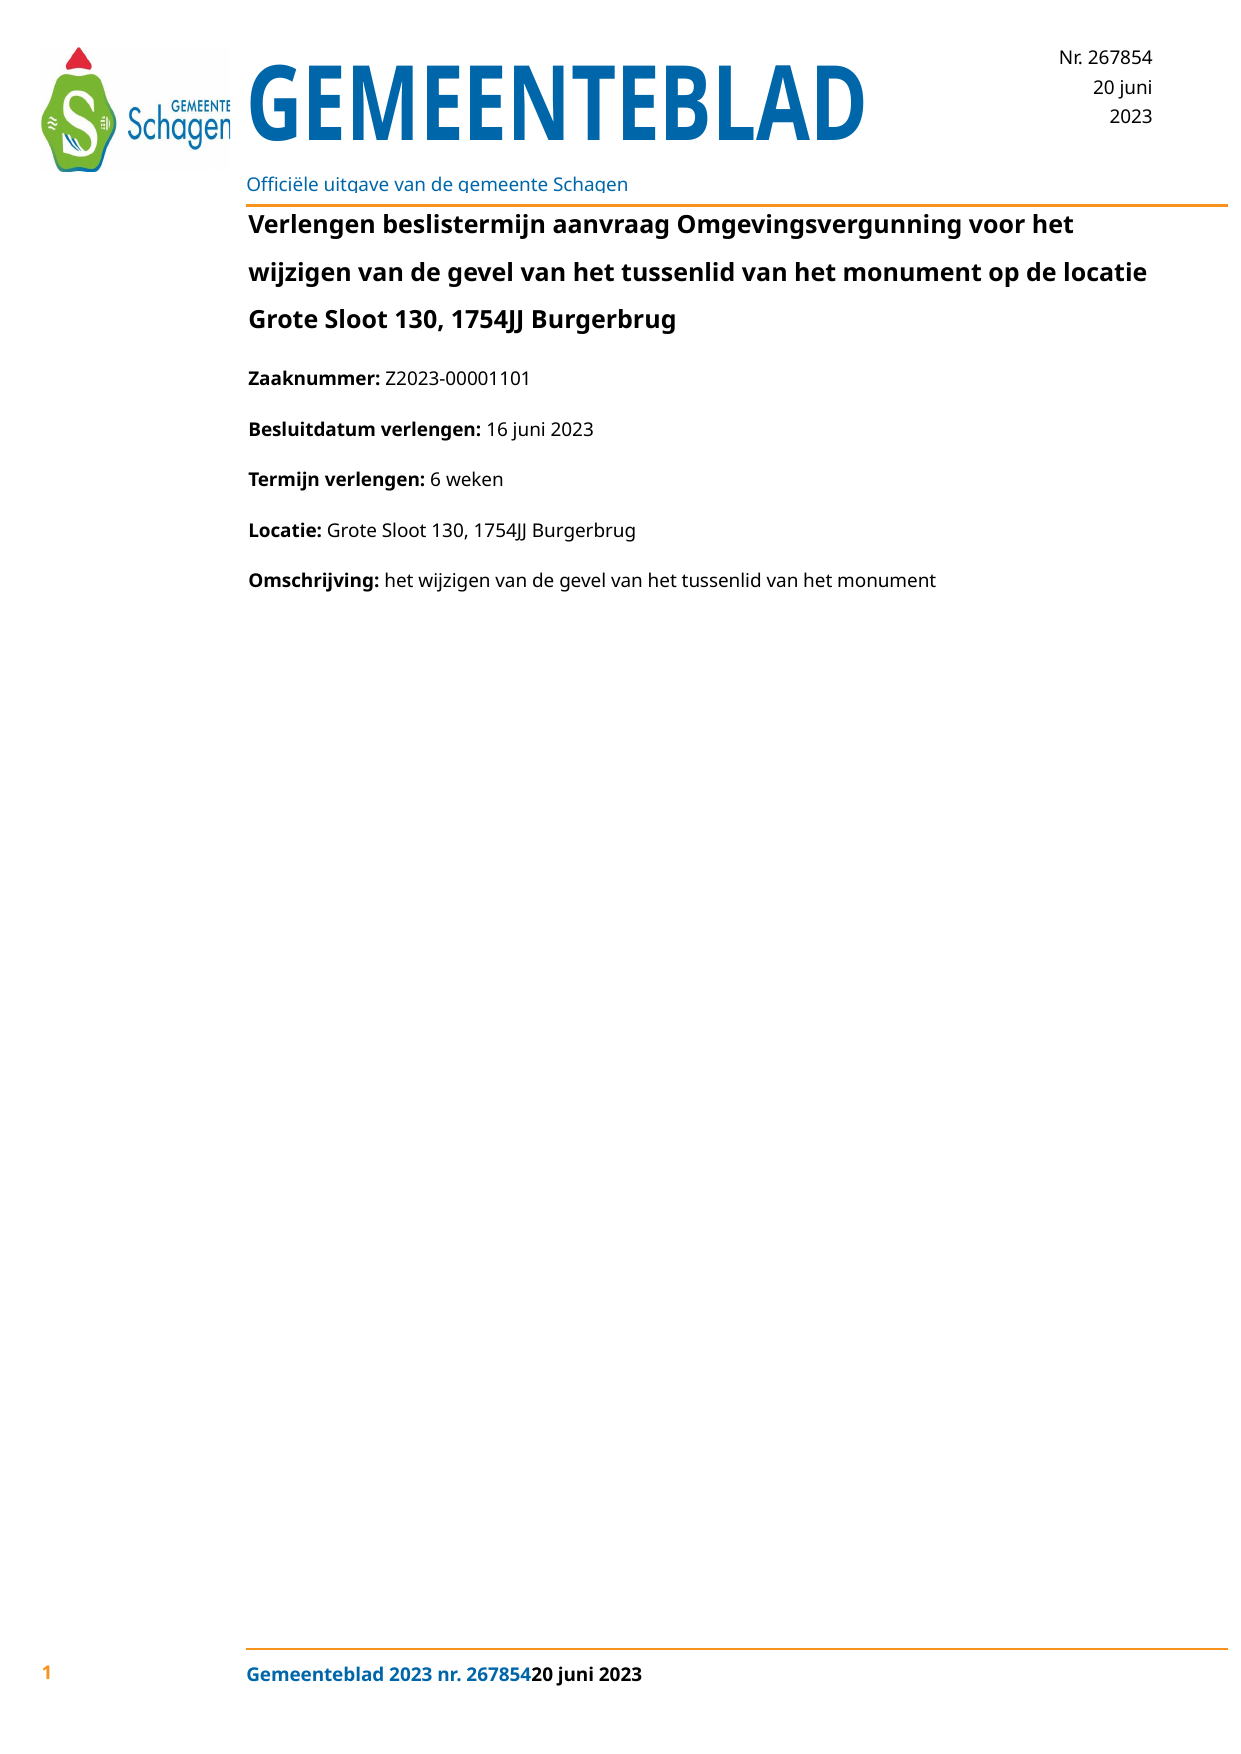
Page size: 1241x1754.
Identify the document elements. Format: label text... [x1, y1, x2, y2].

text Zaaknummer: Z2023-00001101 [248, 366, 1152, 391]
picture [41, 47, 231, 172]
text Besluitdatum verlengen: 16 juni 2023 [248, 416, 1152, 442]
text Omschrijving: het wijzigen van de gevel van het tussenlid van het monument [248, 567, 1152, 593]
text Locatie: Grote Sloot 130, 1754JJ Burgerbrug [248, 517, 1152, 542]
text Verlengen beslistermijn aanvraag Omgevingsvergunning voor het wijzigen van de gevel van het tussenlid van het monument op de locatie Grote Sloot 130, 1754JJ Burgerbrug [248, 207, 1152, 336]
text Termijn verlengen: 6 weken [248, 466, 1152, 492]
